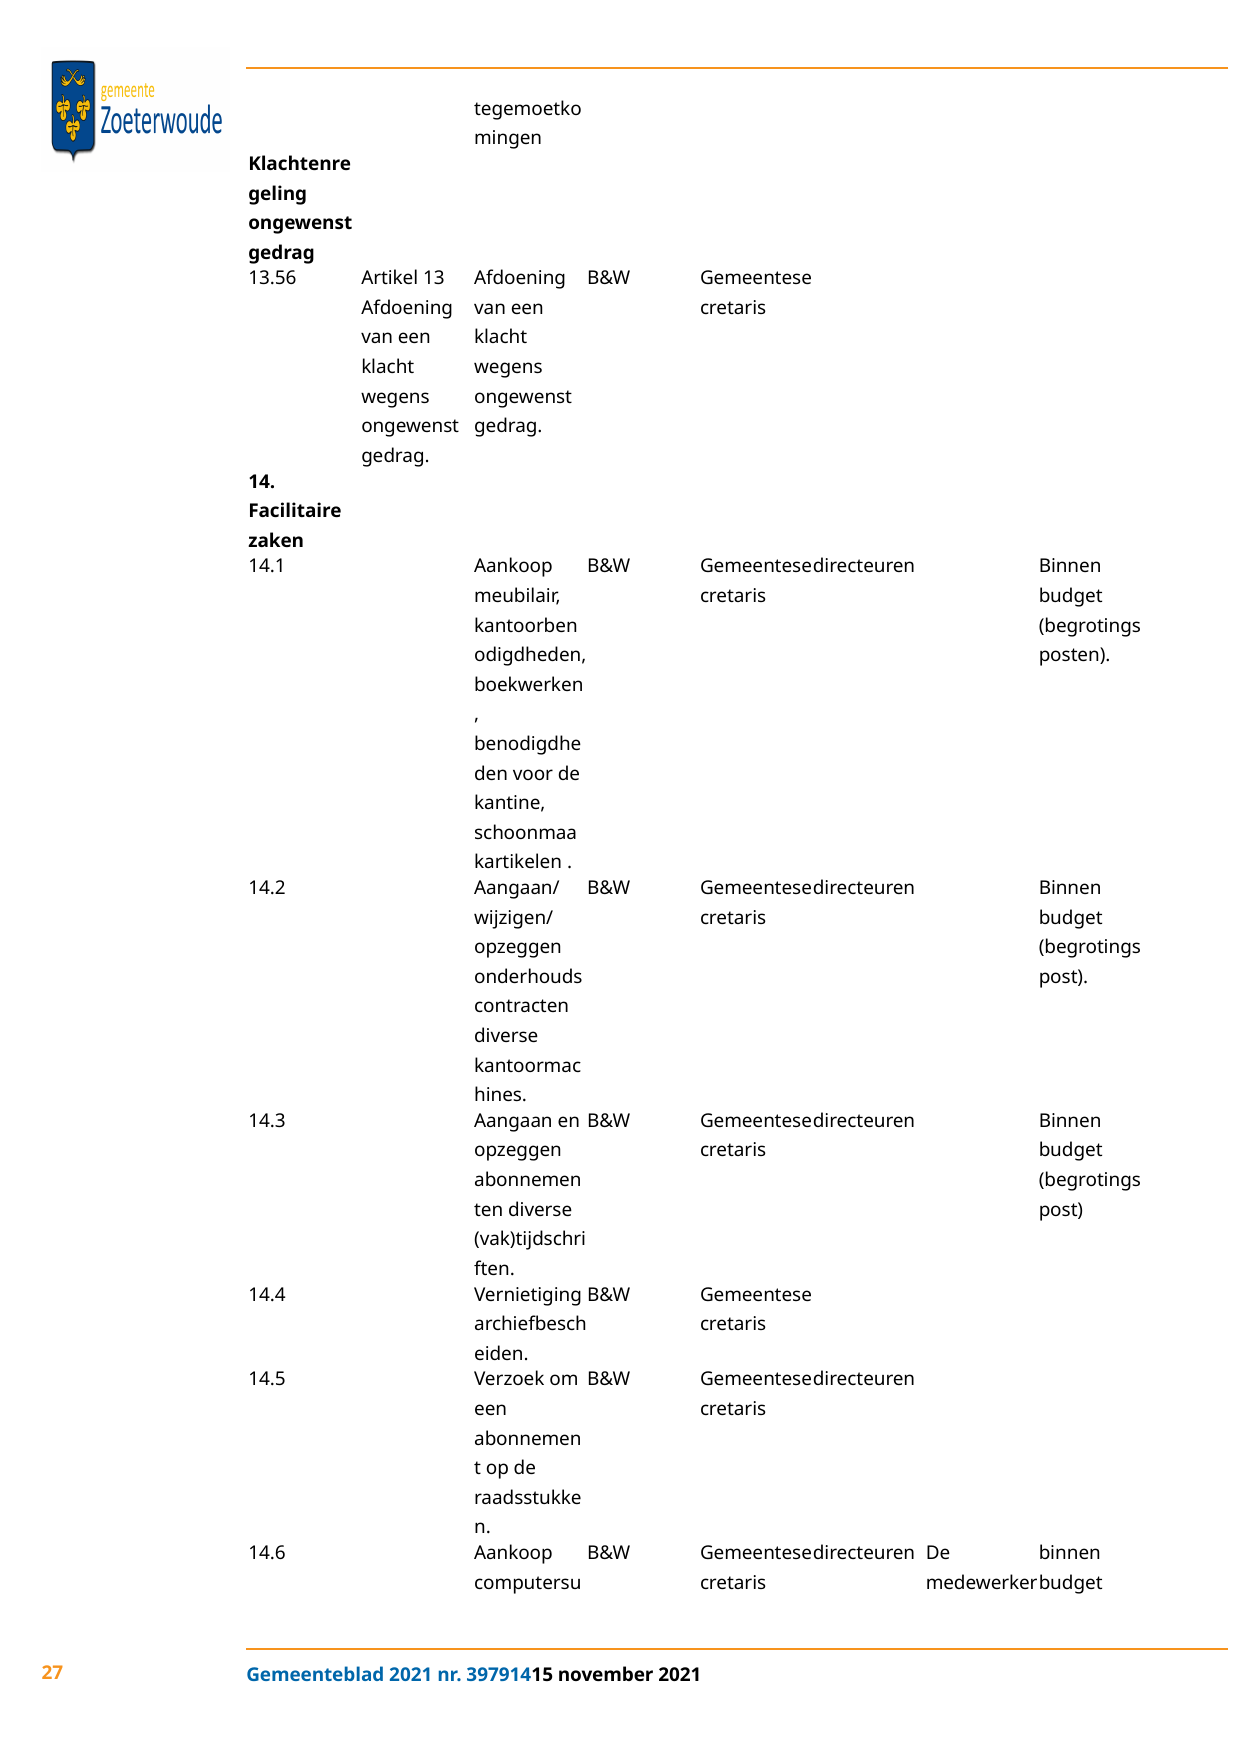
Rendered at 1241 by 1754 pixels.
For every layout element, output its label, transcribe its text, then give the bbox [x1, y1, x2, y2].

table_cell [926, 95, 1038, 150]
table_cell [361, 1107, 474, 1281]
table_cell [700, 150, 813, 264]
table_cell B&W [587, 1107, 700, 1281]
table_cell [361, 150, 474, 264]
table_cell Gemeentesecretaris [700, 265, 813, 468]
table_cell Klachtenregeling ongewenst gedrag [248, 150, 361, 264]
table_cell [926, 874, 1038, 1107]
table_cell [1039, 95, 1152, 150]
table_cell Aangaan en opzeggen abonnementen diverse (vak)tijdschriften. [474, 1107, 587, 1281]
table_cell 14.6 [248, 1539, 361, 1594]
table_cell [813, 1281, 926, 1366]
table_cell [248, 95, 361, 150]
picture [41, 47, 231, 172]
table_cell 14. Facilitaire zaken [248, 468, 361, 553]
table_cell Afdoening van een klacht wegens ongewenst gedrag. [474, 265, 587, 468]
table_cell [926, 1281, 1038, 1366]
table_cell Aankoop computersu [474, 1539, 587, 1594]
table_cell Artikel 13 Afdoening van een klacht wegens ongewenst gedrag. [361, 265, 474, 468]
table_cell Binnen budget (begrotingspost). [1039, 874, 1152, 1107]
table_cell [813, 468, 926, 553]
table_cell Aangaan/wijzigen/opzeggen onderhoudscontracten diverse kantoormachines. [474, 874, 587, 1107]
table_cell directeuren [813, 553, 926, 874]
table_cell Gemeentesecretaris [700, 1281, 813, 1366]
table_cell [587, 150, 700, 264]
table_cell tegemoetkomingen [474, 95, 587, 150]
table_cell binnen budget [1039, 1539, 1152, 1594]
table_cell Gemeentesecretaris [700, 874, 813, 1107]
table_cell [474, 150, 587, 264]
table_cell directeuren [813, 1107, 926, 1281]
table_cell [1039, 1281, 1152, 1366]
table_cell B&W [587, 874, 700, 1107]
table_cell 14.2 [248, 874, 361, 1107]
table_cell 13.56 [248, 265, 361, 468]
table_cell 14.1 [248, 553, 361, 874]
table_cell [1039, 265, 1152, 468]
table_cell [587, 95, 700, 150]
table_cell [361, 553, 474, 874]
table_cell B&W [587, 1366, 700, 1539]
table_cell [361, 1366, 474, 1539]
table_cell De medewerker [926, 1539, 1038, 1594]
table_cell B&W [587, 265, 700, 468]
table_cell 14.3 [248, 1107, 361, 1281]
table_cell [361, 95, 474, 150]
table_cell Aankoop meubilair, kantoorbenodigdheden, boekwerken, benodigdheden voor de kantine, schoonmaakartikelen . [474, 553, 587, 874]
table_cell B&W [587, 1539, 700, 1594]
table_cell [813, 265, 926, 468]
table_cell Vernietiging archiefbescheiden. [474, 1281, 587, 1366]
table_cell Binnen budget (begrotingsposten). [1039, 553, 1152, 874]
table_cell B&W [587, 1281, 700, 1366]
table_cell Verzoek om een abonnement op de raadsstukken. [474, 1366, 587, 1539]
table_cell [700, 95, 813, 150]
table_cell B&W [587, 553, 700, 874]
table_cell Gemeentesecretaris [700, 553, 813, 874]
table_cell directeuren [813, 1539, 926, 1594]
table_cell [700, 468, 813, 553]
table_cell directeuren [813, 874, 926, 1107]
table_cell [474, 468, 587, 553]
table_cell [361, 1539, 474, 1594]
table_cell 14.4 [248, 1281, 361, 1366]
table_cell [1039, 150, 1152, 264]
table_cell Gemeentesecretaris [700, 1539, 813, 1594]
table_cell [926, 468, 1038, 553]
table_cell Gemeentesecretaris [700, 1107, 813, 1281]
table_cell [361, 874, 474, 1107]
table_cell [813, 95, 926, 150]
table_cell Gemeentesecretaris [700, 1366, 813, 1539]
table_cell [587, 468, 700, 553]
table_cell [926, 265, 1038, 468]
table_cell [1039, 1366, 1152, 1539]
table_cell [926, 1366, 1038, 1539]
table_cell 14.5 [248, 1366, 361, 1539]
table_cell [361, 468, 474, 553]
table_cell [926, 1107, 1038, 1281]
table_cell [926, 150, 1038, 264]
table_cell [926, 553, 1038, 874]
table_cell directeuren [813, 1366, 926, 1539]
table_cell Binnen budget (begrotingspost) [1039, 1107, 1152, 1281]
table_cell [1039, 468, 1152, 553]
table_cell [813, 150, 926, 264]
table_cell [361, 1281, 474, 1366]
